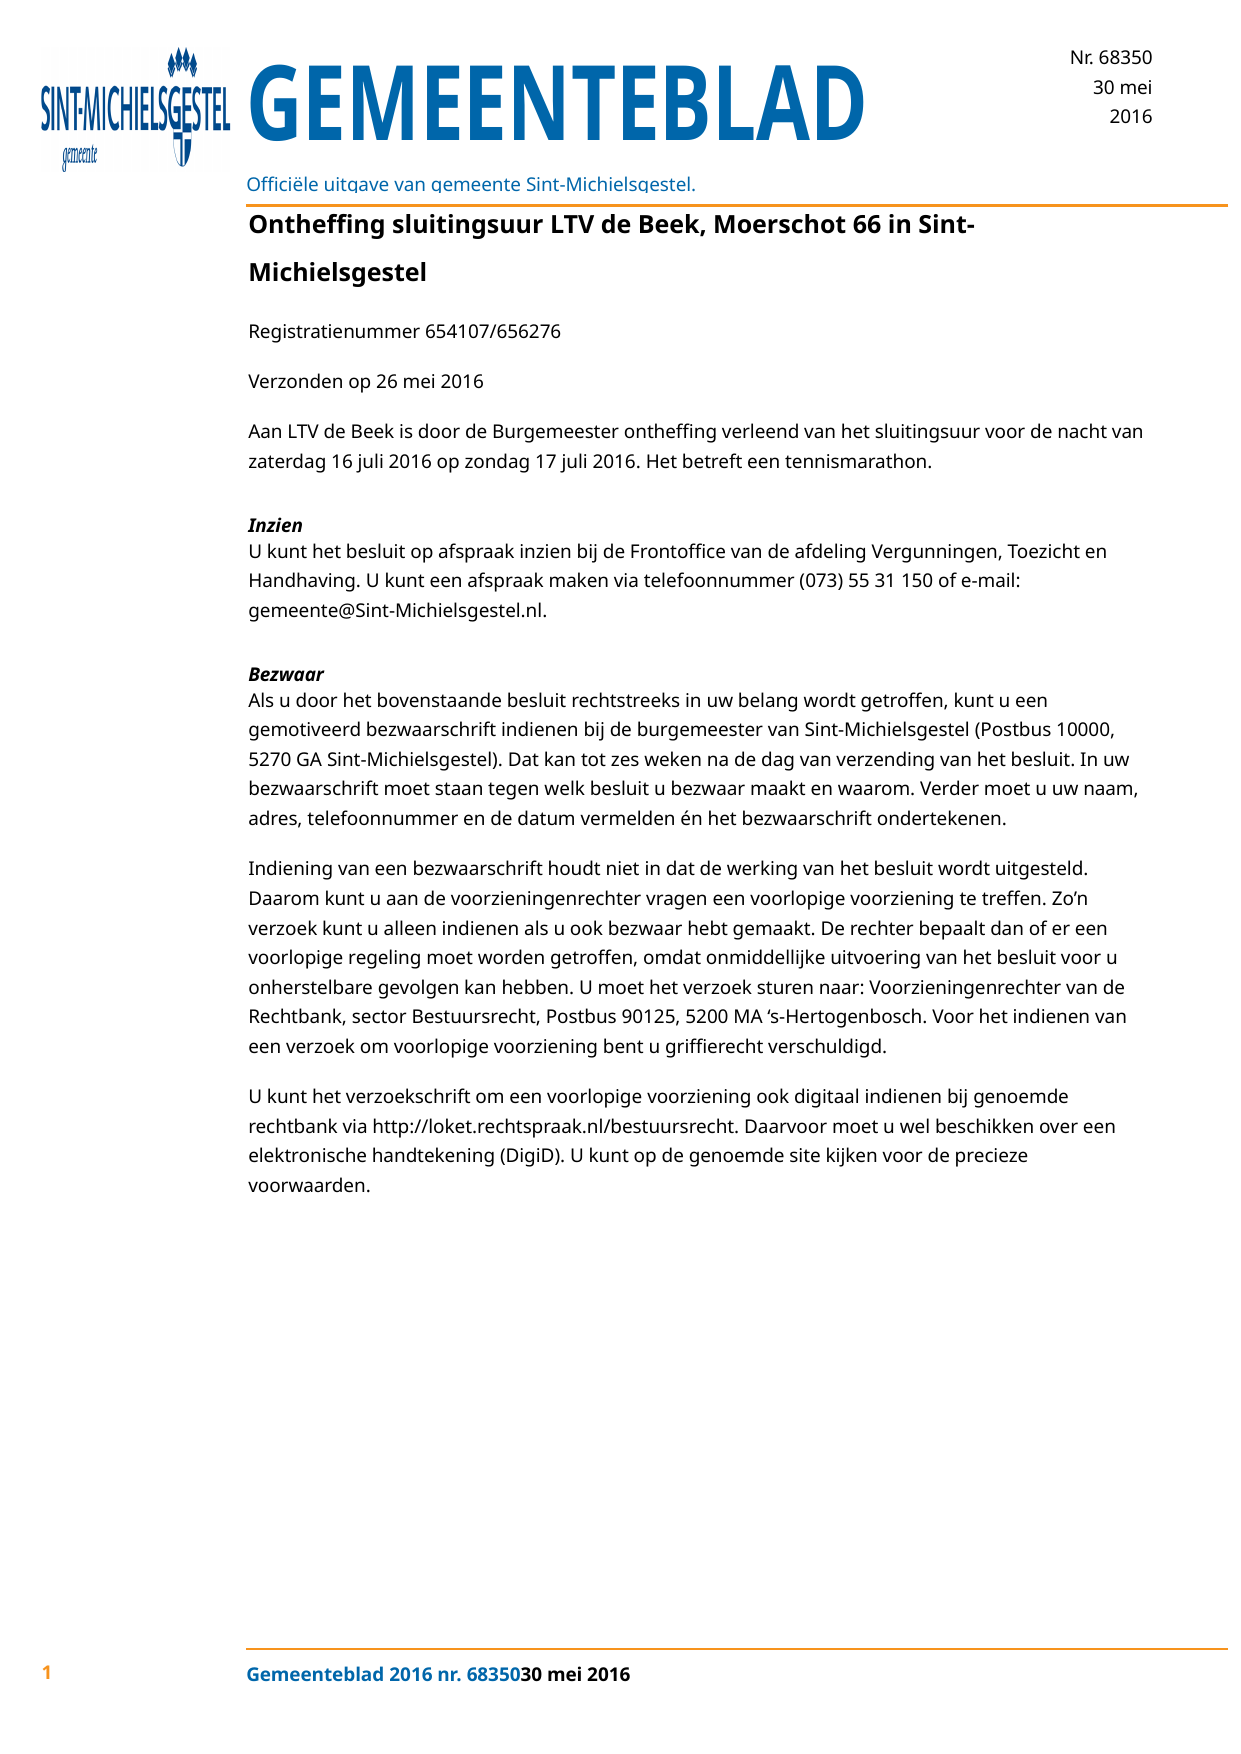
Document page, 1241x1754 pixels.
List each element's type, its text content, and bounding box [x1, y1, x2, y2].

text Bezwaar [248, 661, 1152, 687]
text U kunt het verzoekschrift om een voorlopige voorziening ook digitaal indienen bij genoemde rechtbank via http://loket.rechtspraak.nl/bestuursrecht. Daarvoor moet u wel beschikken over een elektronische handtekening (DigiD). U kunt op de genoemde site kijken voor de precieze voorwaarden. [248, 1083, 1152, 1198]
picture [41, 47, 231, 172]
text Verzonden op 26 mei 2016 [248, 368, 1152, 394]
text Indiening van een bezwaarschrift houdt niet in dat de werking van het besluit wordt uitgesteld. Daarom kunt u aan de voorzieningenrechter vragen een voorlopige voorziening te treffen. Zo’n verzoek kunt u alleen indienen als u ook bezwaar hebt gemaakt. De rechter bepaalt dan of er een voorlopige regeling moet worden getroffen, omdat onmiddellijke uitvoering van het besluit voor u onherstelbare gevolgen kan hebben. U moet het verzoek sturen naar: Voorzieningenrechter van de Rechtbank, sector Bestuursrecht, Postbus 90125, 5200 MA ‘s-Hertogenbosch. Voor het indienen van een verzoek om voorlopige voorziening bent u griffierecht verschuldigd. [248, 856, 1152, 1059]
text Ontheffing sluitingsuur LTV de Beek, Moerschot 66 in Sint-Michielsgestel [248, 207, 1152, 288]
text U kunt het besluit op afspraak inzien bij de Frontoffice van de afdeling Vergunningen, Toezicht en Handhaving. U kunt een afspraak maken via telefoonnummer (073) 55 31 150 of e-mail: gemeente@Sint-Michielsgestel.nl. [248, 538, 1152, 623]
text Als u door het bovenstaande besluit rechtstreeks in uw belang wordt getroffen, kunt u een gemotiveerd bezwaarschrift indienen bij de burgemeester van Sint-Michielsgestel (Postbus 10000, 5270 GA Sint-Michielsgestel). Dat kan tot zes weken na de dag van verzending van het besluit. In uw bezwaarschrift moet staan tegen welk besluit u bezwaar maakt en waarom. Verder moet u uw naam, adres, telefoonnummer en de datum vermelden én het bezwaarschrift ondertekenen. [248, 687, 1152, 831]
text Aan LTV de Beek is door de Burgemeester ontheffing verleend van het sluitingsuur voor de nacht van zaterdag 16 juli 2016 op zondag 17 juli 2016. Het betreft een tennismarathon. [248, 419, 1152, 474]
text Registratienummer 654107/656276 [248, 318, 1152, 344]
text Inzien [248, 512, 1152, 538]
